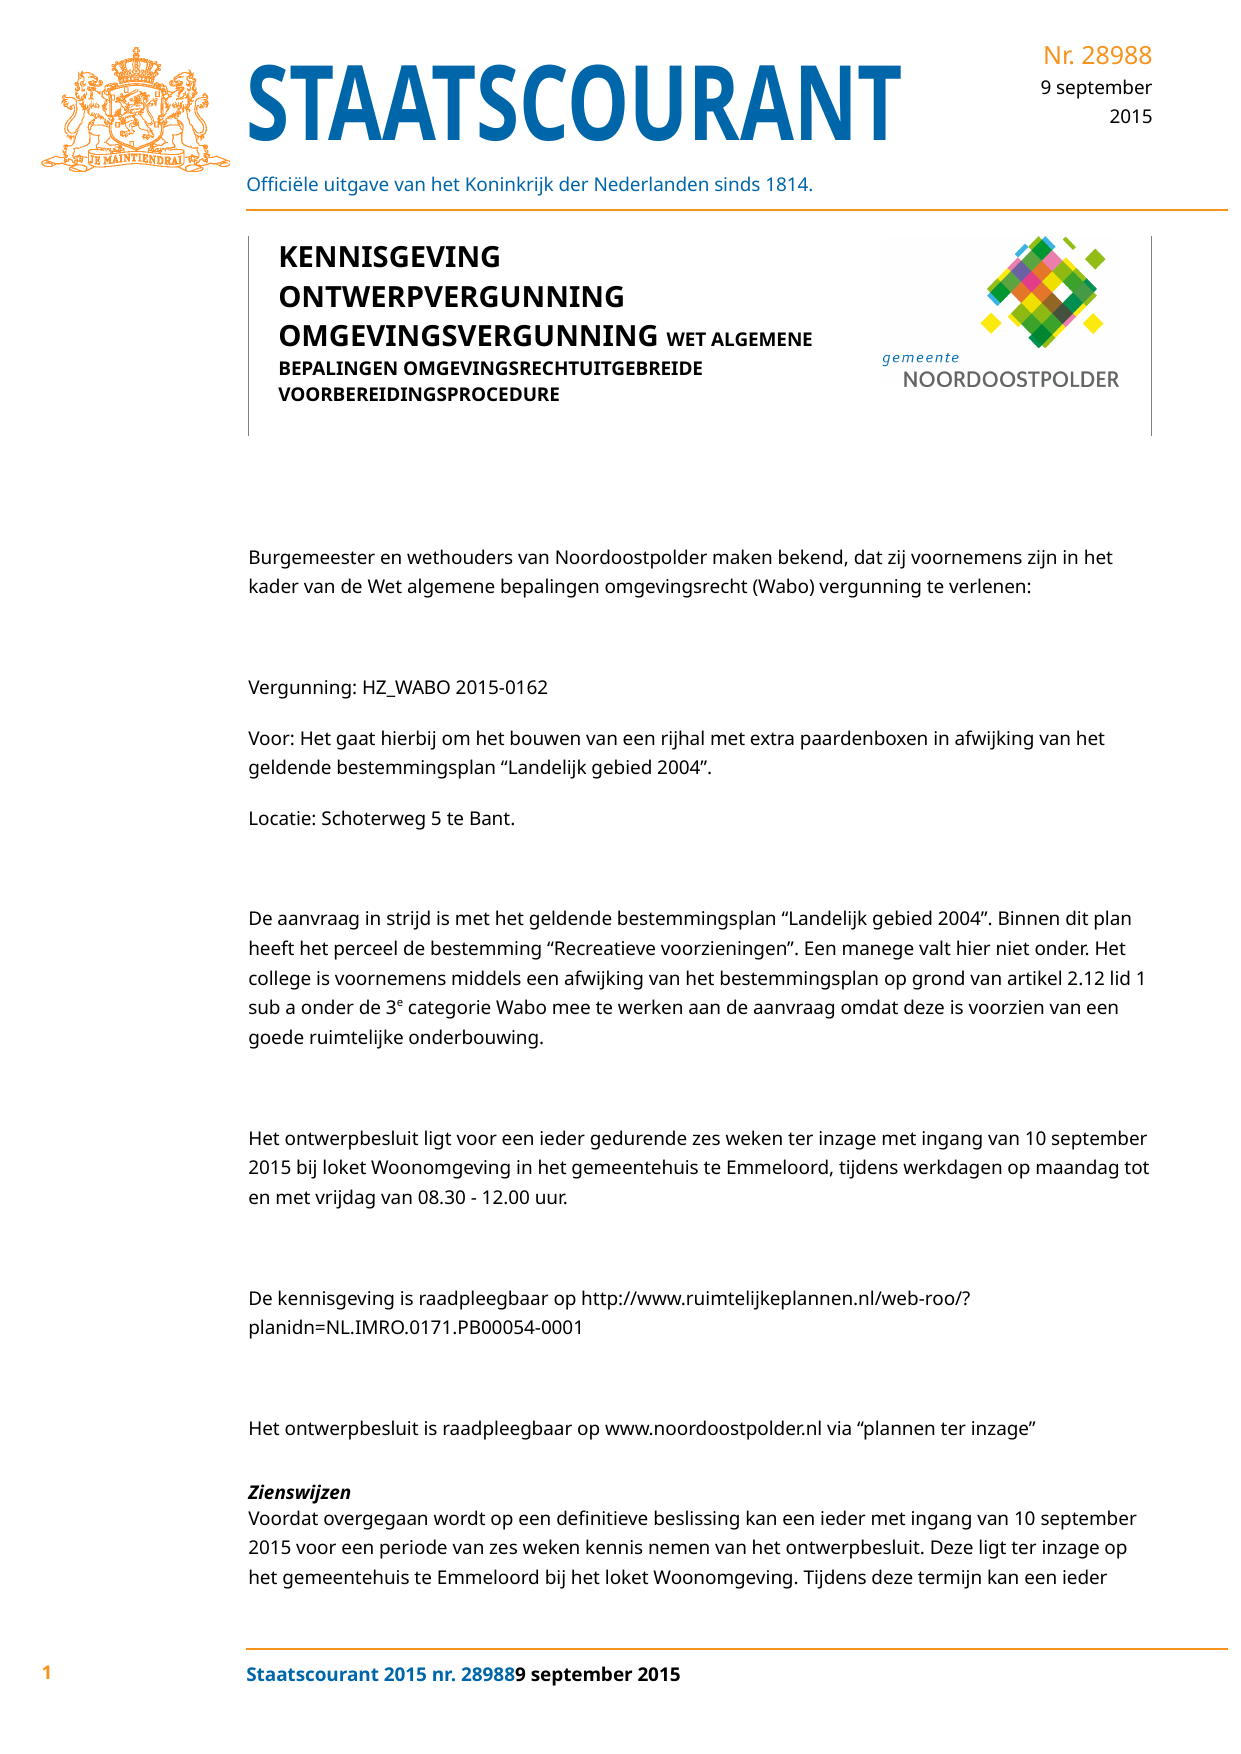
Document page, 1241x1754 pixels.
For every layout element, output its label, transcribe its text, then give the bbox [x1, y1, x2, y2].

picture [882, 236, 1119, 387]
text Het ontwerpbesluit is raadpleegbaar op www.noordoostpolder.nl via “plannen ter inzage” [248, 1415, 1152, 1441]
table_header [850, 236, 1151, 436]
text De aanvraag in strijd is met het geldende bestemmingsplan “Landelijk gebied 2004”. Binnen dit plan heeft het perceel de bestemming “Recreatieve voorzieningen”. Een manege valt hier niet onder. Het college is voornemens middels een afwijking van het bestemmingsplan op grond van artikel 2.12 lid 1 sub a onder de 3e categorie Wabo mee te werken aan de aanvraag omdat deze is voorzien van een goede ruimtelijke onderbouwing. [248, 906, 1152, 1050]
text Locatie: Schoterweg 5 te Bant. [248, 805, 1152, 831]
picture [41, 47, 231, 172]
table_header KENNISGEVING ONTWERPVERGUNNING OMGEVINGSVERGUNNING WET ALGEMENE BEPALINGEN OMGEVINGSRECHTUITGEBREIDE VOORBEREIDINGSPROCEDURE [249, 236, 850, 436]
text Burgemeester en wethouders van Noordoostpolder maken bekend, dat zij voornemens zijn in het kader van de Wet algemene bepalingen omgevingsrecht (Wabo) vergunning te verlenen: [248, 544, 1152, 599]
text Voor: Het gaat hierbij om het bouwen van een rijhal met extra paardenboxen in afwijking van het geldende bestemmingsplan “Landelijk gebied 2004”. [248, 725, 1152, 780]
text Zienswijzen [248, 1479, 1152, 1505]
text De kennisgeving is raadpleegbaar op http://www.ruimtelijkeplannen.nl/web-roo/?planidn=NL.IMRO.0171.PB00054-0001 [248, 1285, 1152, 1340]
text Het ontwerpbesluit ligt voor een ieder gedurende zes weken ter inzage met ingang van 10 september 2015 bij loket Woonomgeving in het gemeentehuis te Emmeloord, tijdens werkdagen op maandag tot en met vrijdag van 08.30 - 12.00 uur. [248, 1125, 1152, 1210]
text Vergunning: HZ_WABO 2015-0162 [248, 674, 1152, 700]
text Voordat overgegaan wordt op een definitieve beslissing kan een ieder met ingang van 10 september 2015 voor een periode van zes weken kennis nemen van het ontwerpbesluit. Deze ligt ter inzage op het gemeentehuis te Emmeloord bij het loket Woonomgeving. Tijdens deze termijn kan een ieder [248, 1505, 1152, 1590]
